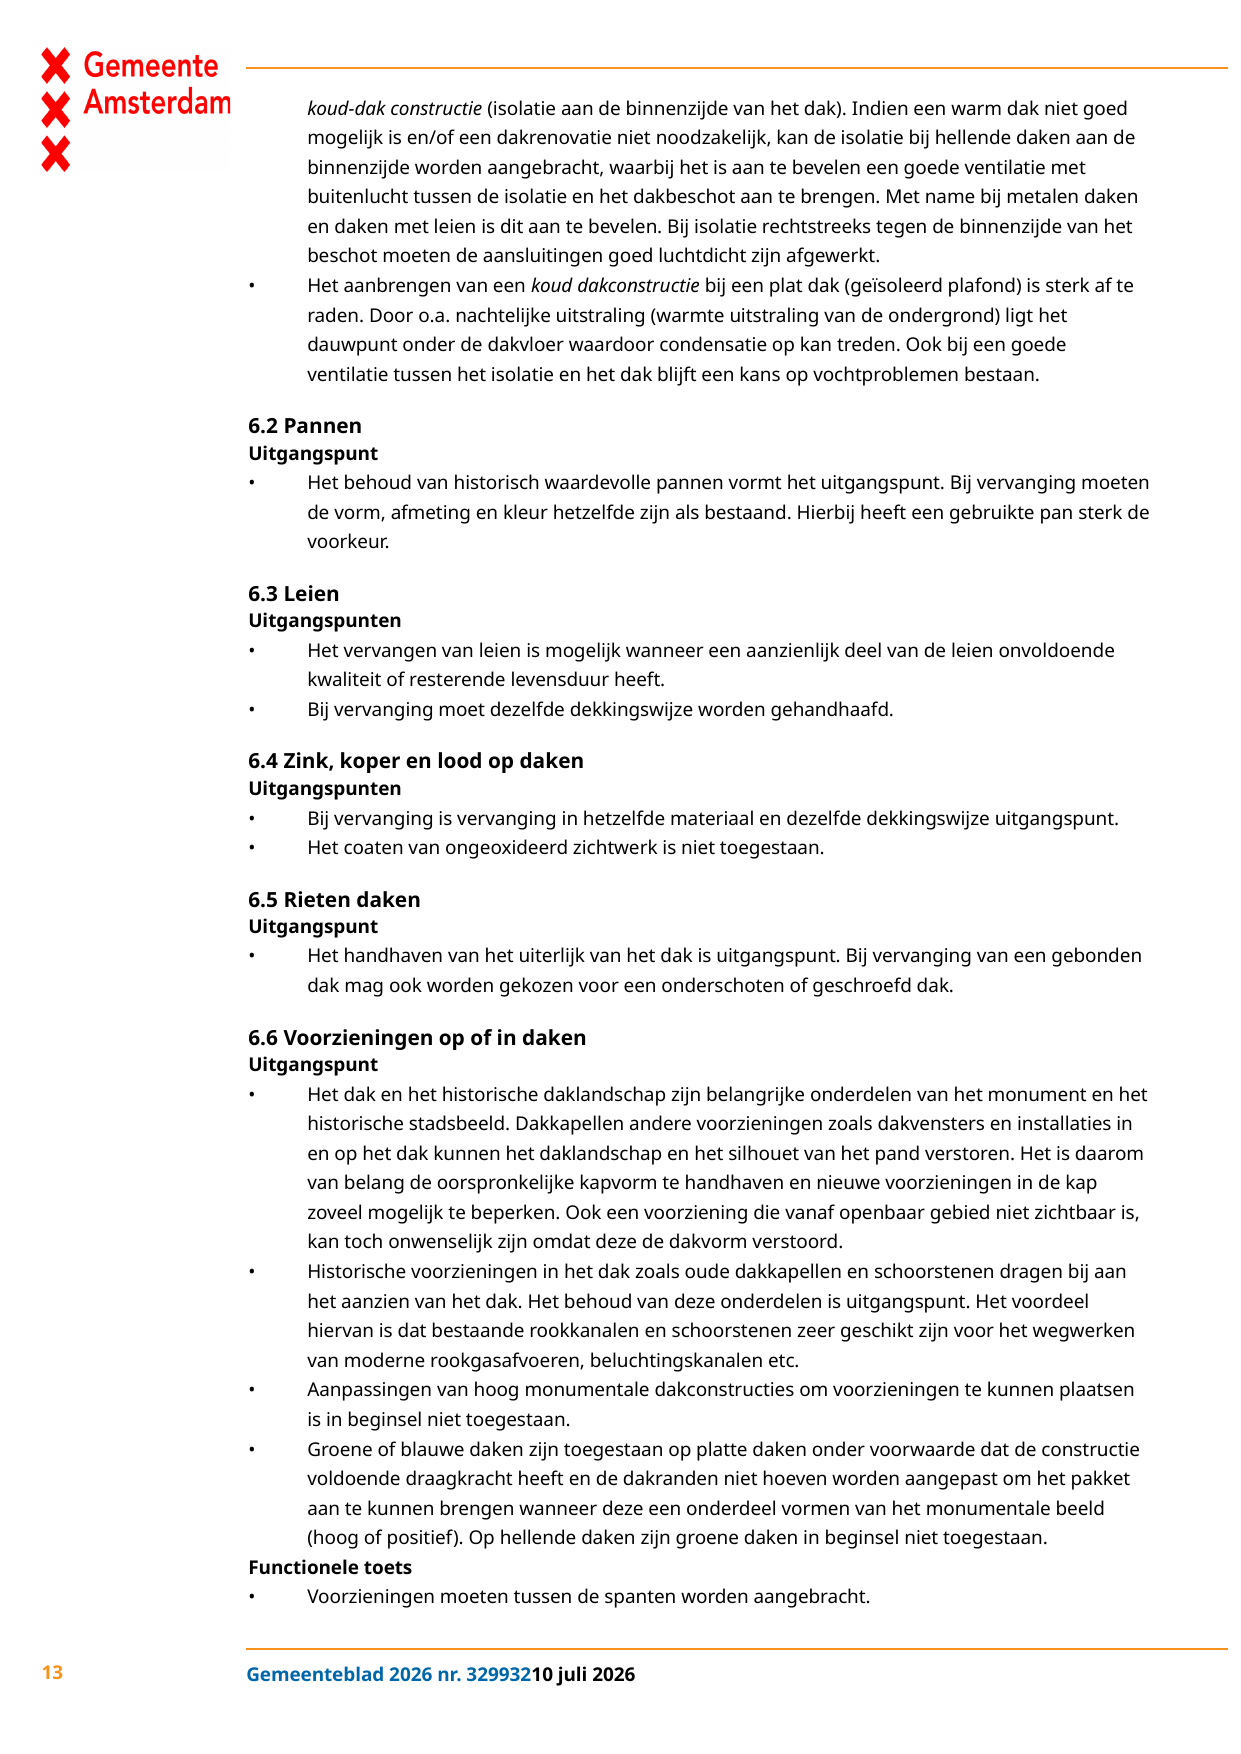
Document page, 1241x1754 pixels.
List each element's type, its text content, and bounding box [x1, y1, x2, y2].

list Het handhaven van het uiterlijk van het dak is uitgangspunt. Bij vervanging van een gebonden dak mag ook worden gekozen voor een onderschoten of geschroefd dak. [248, 943, 1152, 998]
list Bij vervanging moet dezelfde dekkingswijze worden gehandhaafd. [248, 696, 1152, 722]
list Bij vervanging is vervanging in hetzelfde materiaal en dezelfde dekkingswijze uitgangspunt. [248, 805, 1152, 830]
text Uitgangspunt [248, 440, 1152, 466]
text Uitgangspunten [248, 607, 1152, 633]
list Het dak en het historische daklandschap zijn belangrijke onderdelen van het monument en het historische stadsbeeld. Dakkapellen andere voorzieningen zoals dakvensters en installaties in en op het dak kunnen het daklandschap en het silhouet van het pand verstoren. Het is daarom van belang de oorspronkelijke kapvorm te handhaven en nieuwe voorzieningen in de kap zoveel mogelijk te beperken. Ook een voorziening die vanaf openbaar gebied niet zichtbaar is, kan toch onwenselijk zijn omdat deze de dakvorm verstoord. [248, 1081, 1152, 1254]
picture [41, 47, 231, 172]
list Historische voorzieningen in het dak zoals oude dakkapellen en schoorstenen dragen bij aan het aanzien van het dak. Het behoud van deze onderdelen is uitgangspunt. Het voordeel hiervan is dat bestaande rookkanalen en schoorstenen zeer geschikt zijn voor het wegwerken van moderne rookgasafvoeren, beluchtingskanalen etc. [248, 1258, 1152, 1373]
list Het vervangen van leien is mogelijk wanneer een aanzienlijk deel van de leien onvoldoende kwaliteit of resterende levensduur heeft. [248, 637, 1152, 692]
list Groene of blauwe daken zijn toegestaan op platte daken onder voorwaarde dat de constructie voldoende draagkracht heeft en de dakranden niet hoeven worden aangepast om het pakket aan te kunnen brengen wanneer deze een onderdeel vormen van het monumentale beeld (hoog of positief). Op hellende daken zijn groene daken in beginsel niet toegestaan. [248, 1436, 1152, 1550]
text Functionele toets [248, 1554, 1152, 1580]
list Het aanbrengen van een koud dakconstructie bij een plat dak (geïsoleerd plafond) is sterk af te raden. Door o.a. nachtelijke uitstraling (warmte uitstraling van de ondergrond) ligt het dauwpunt onder de dakvloer waardoor condensatie op kan treden. Ook bij een goede ventilatie tussen het isolatie en het dak blijft een kans op vochtproblemen bestaan. [248, 272, 1152, 387]
text Uitgangspunt [248, 1051, 1152, 1077]
text 6.6 Voorzieningen op of in daken [248, 1023, 1152, 1051]
list Voorzieningen moeten tussen de spanten worden aangebracht. [248, 1584, 1152, 1609]
text 6.4 Zink, koper en lood op daken [248, 747, 1152, 775]
list Het coaten van ongeoxideerd zichtwerk is niet toegestaan. [248, 834, 1152, 860]
text Uitgangspunten [248, 775, 1152, 801]
text 6.3 Leien [248, 579, 1152, 607]
text 6.2 Pannen [248, 411, 1152, 440]
text Uitgangspunt [248, 913, 1152, 939]
list Aanpassingen van hoog monumentale dakconstructies om voorzieningen te kunnen plaatsen is in beginsel niet toegestaan. [248, 1377, 1152, 1432]
list Het behoud van historisch waardevolle pannen vormt het uitgangspunt. Bij vervanging moeten de vorm, afmeting en kleur hetzelfde zijn als bestaand. Hierbij heeft een gebruikte pan sterk de voorkeur. [248, 469, 1152, 554]
list koud-dak constructie (isolatie aan de binnenzijde van het dak). Indien een warm dak niet goed mogelijk is en/of een dakrenovatie niet noodzakelijk, kan de isolatie bij hellende daken aan de binnenzijde worden aangebracht, waarbij het is aan te bevelen een goede ventilatie met buitenlucht tussen de isolatie en het dakbeschot aan te brengen. Met name bij metalen daken en daken met leien is dit aan te bevelen. Bij isolatie rechtstreeks tegen de binnenzijde van het beschot moeten de aansluitingen goed luchtdicht zijn afgewerkt. [248, 95, 1152, 268]
text 6.5 Rieten daken [248, 885, 1152, 913]
